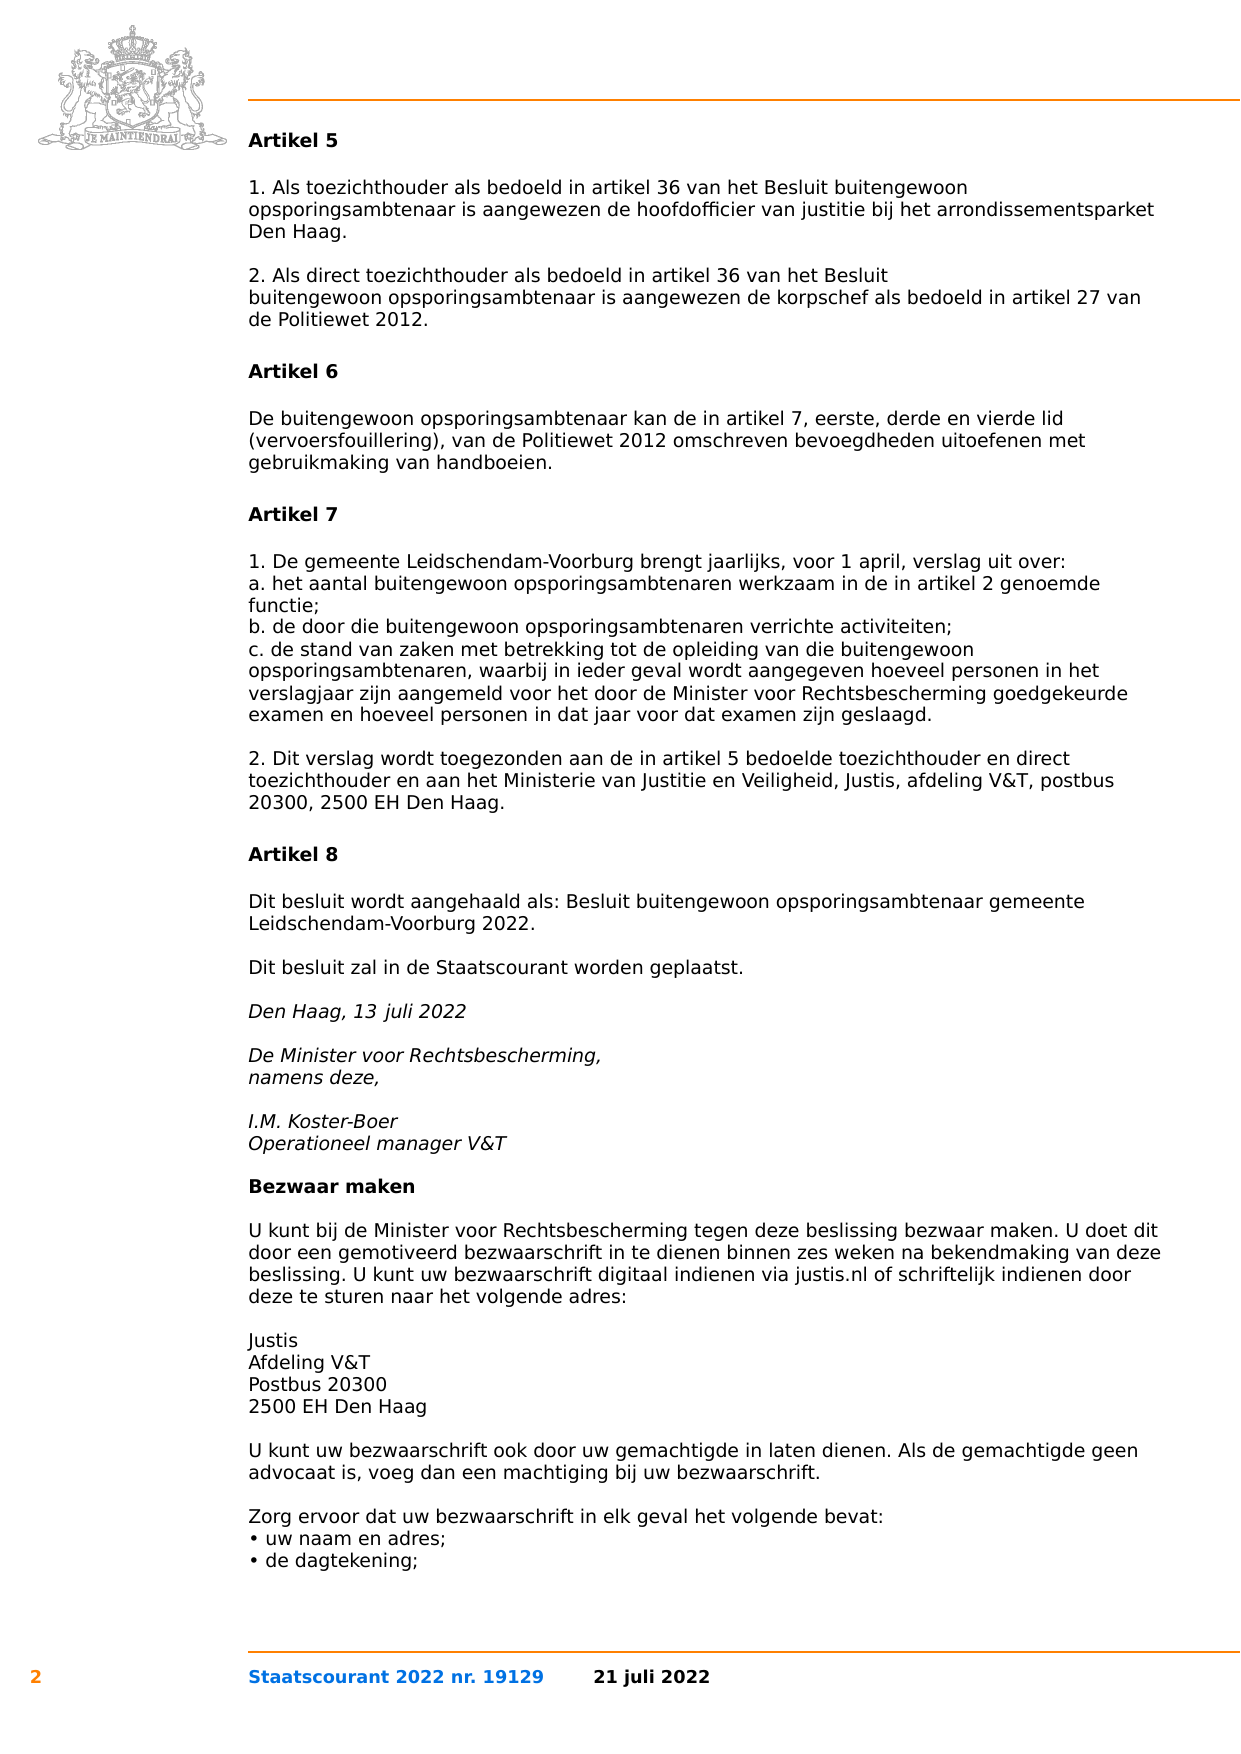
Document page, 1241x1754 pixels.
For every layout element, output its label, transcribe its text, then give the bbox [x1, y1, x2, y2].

subtitle Artikel 7 [248, 503, 1163, 526]
text • uw naam en adres; [248, 1528, 1163, 1550]
text De buitengewoon opsporingsambtenaar kan de in artikel 7, eerste, derde en vierde lid (vervoersfouillering), van de Politiewet 2012 omschreven bevoegdheden uitoefenen met gebruikmaking van handboeien. [248, 408, 1163, 473]
text b. de door die buitengewoon opsporingsambtenaren verrichte activiteiten; [248, 616, 1163, 638]
text c. de stand van zaken met betrekking tot de opleiding van die buitengewoon opsporingsambtenaren, waarbij in ieder geval wordt aangegeven hoeveel personen in het verslagjaar zijn aangemeld voor het door de Minister voor Rechtsbescherming goedgekeurde examen en hoeveel personen in dat jaar voor dat examen zijn geslaagd. [248, 638, 1163, 726]
text buitengewoon opsporingsambtenaar is aangewezen de korpschef als bedoeld in artikel 27 van de Politiewet 2012. [248, 287, 1163, 331]
text Dit besluit wordt aangehaald als: Besluit buitengewoon opsporingsambtenaar gemeente Leidschendam-Voorburg 2022. [248, 891, 1163, 935]
text a. het aantal buitengewoon opsporingsambtenaren werkzaam in de in artikel 2 genoemde functie; [248, 572, 1163, 616]
text Bezwaar maken [248, 1176, 1163, 1198]
text Dit besluit zal in de Staatscourant worden geplaatst. [248, 957, 1163, 979]
picture [38, 25, 227, 150]
subtitle Artikel 6 [248, 361, 1163, 383]
subtitle Artikel 8 [248, 844, 1163, 866]
text De Minister voor Rechtsbescherming, namens deze, I.M. Koster-Boer Operationeel manager V&T [248, 1045, 1163, 1154]
text Den Haag, 13 juli 2022 [248, 1001, 1163, 1023]
text U kunt uw bezwaarschrift ook door uw gemachtigde in laten dienen. Als de gemachtigde geen advocaat is, voeg dan een machtiging bij uw bezwaarschrift. [248, 1440, 1163, 1484]
text Justis [248, 1330, 1163, 1352]
text 1. De gemeente Leidschendam-Voorburg brengt jaarlijks, voor 1 april, verslag uit over: [248, 551, 1163, 572]
text Zorg ervoor dat uw bezwaarschrift in elk geval het volgende bevat: [248, 1506, 1163, 1528]
text 2500 EH Den Haag [248, 1396, 1163, 1418]
text 2. Als direct toezichthouder als bedoeld in artikel 36 van het Besluit [248, 265, 1163, 287]
text 2. Dit verslag wordt toegezonden aan de in artikel 5 bedoelde toezichthouder en direct toezichthouder en aan het Ministerie van Justitie en Veiligheid, Justis, afdeling V&T, postbus 20300, 2500 EH Den Haag. [248, 748, 1163, 814]
text Postbus 20300 [248, 1374, 1163, 1396]
text 1. Als toezichthouder als bedoeld in artikel 36 van het Besluit buitengewoon opsporingsambtenaar is aangewezen de hoofdofficier van justitie bij het arrondissementsparket Den Haag. [248, 177, 1163, 243]
text U kunt bij de Minister voor Rechtsbescherming tegen deze beslissing bezwaar maken. U doet dit door een gemotiveerd bezwaarschrift in te dienen binnen zes weken na bekendmaking van deze beslissing. U kunt uw bezwaarschrift digitaal indienen via justis.nl of schriftelijk indienen door deze te sturen naar het volgende adres: [248, 1220, 1163, 1308]
text Afdeling V&T [248, 1352, 1163, 1374]
subtitle Artikel 5 [248, 130, 1163, 152]
text • de dagtekening; [248, 1550, 1163, 1572]
